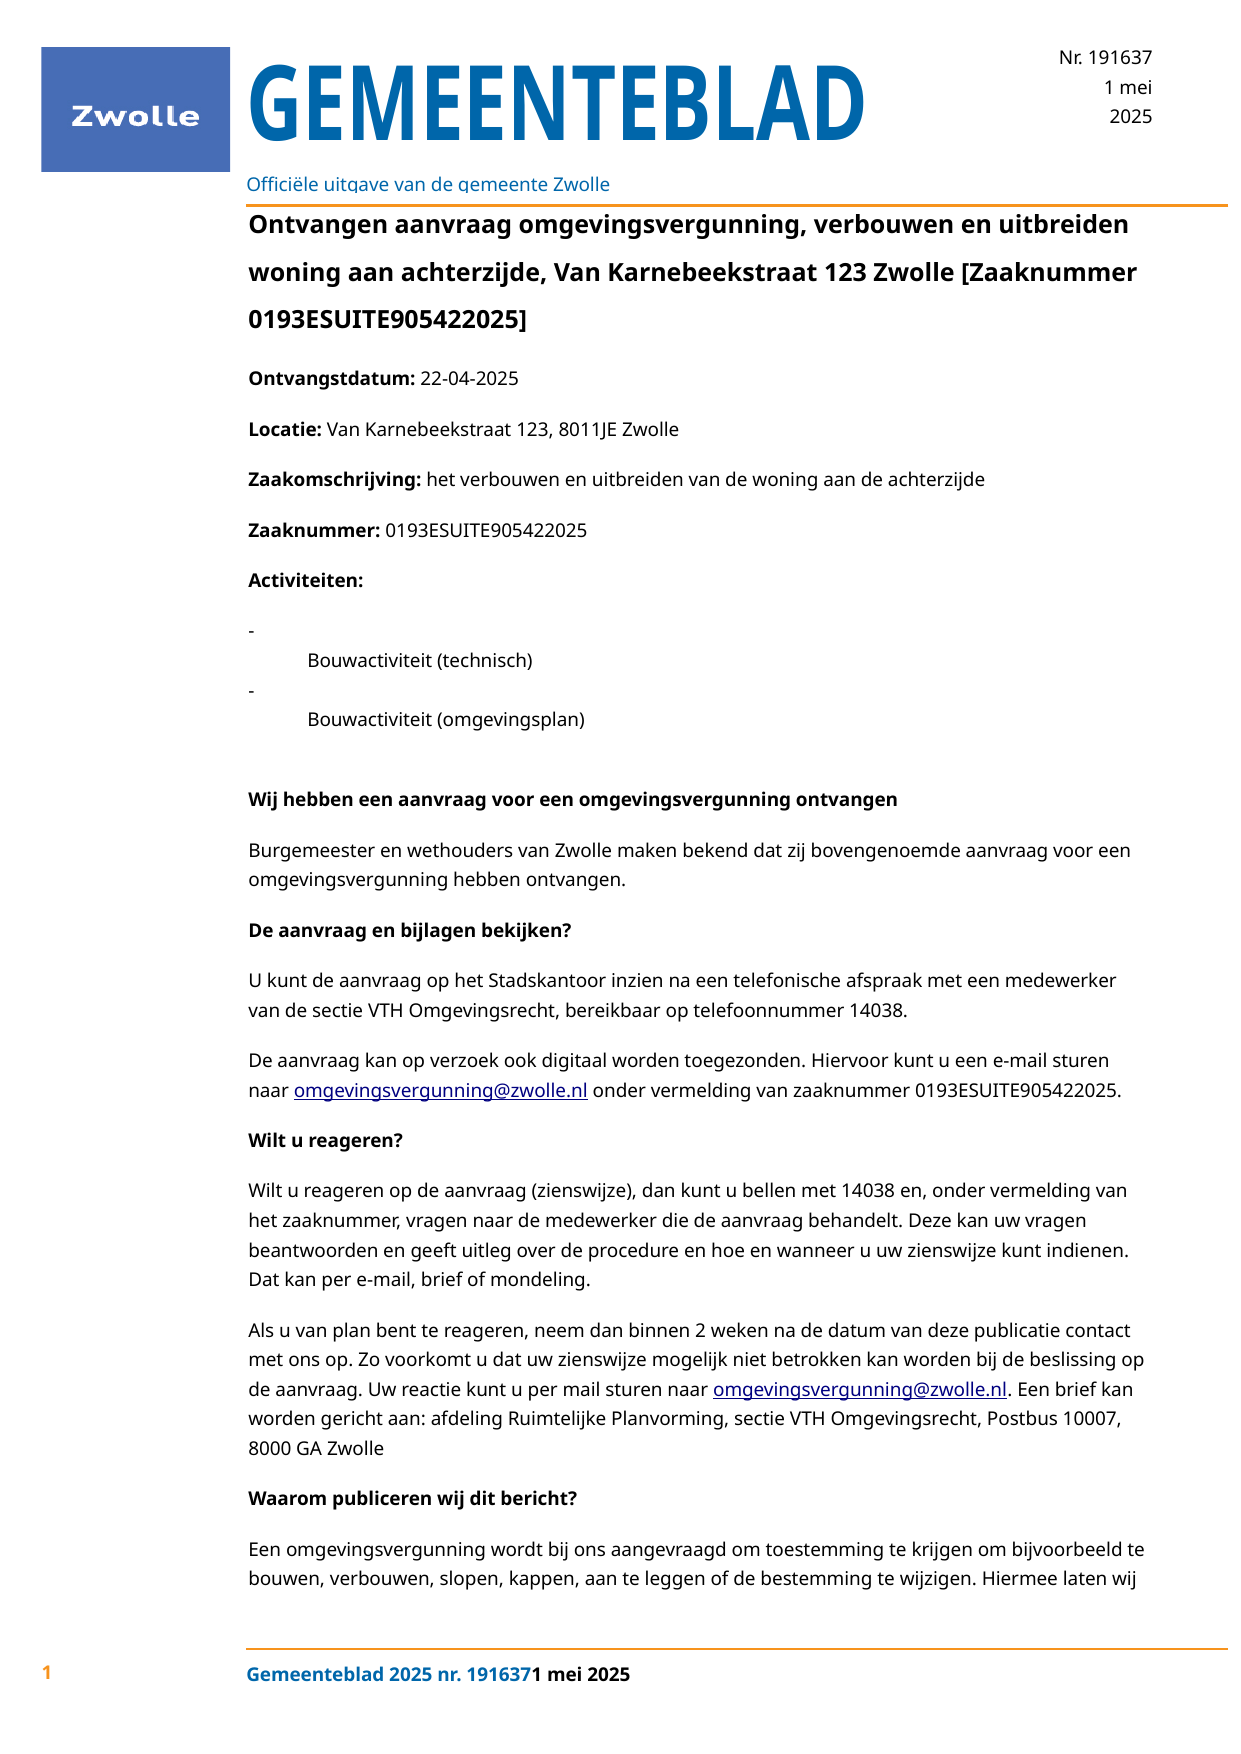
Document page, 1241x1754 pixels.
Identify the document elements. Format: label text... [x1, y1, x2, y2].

text Wilt u reageren op de aanvraag (zienswijze), dan kunt u bellen met 14038 en, onder vermelding van het zaaknummer, vragen naar de medewerker die de aanvraag behandelt. Deze kan uw vragen beantwoorden en geeft uitleg over de procedure en hoe en wanneer u uw zienswijze kunt indienen. Dat kan per e-mail, brief of mondeling. [248, 1178, 1152, 1292]
text Activiteiten: [248, 567, 1152, 593]
list Bouwactiviteit (omgevingsplan) [248, 706, 1152, 732]
text Ontvangstdatum: 22-04-2025 [248, 366, 1152, 391]
text Ontvangen aanvraag omgevingsvergunning, verbouwen en uitbreiden woning aan achterzijde, Van Karnebeekstraat 123 Zwolle [Zaaknummer 0193ESUITE905422025] [248, 207, 1152, 336]
text Zaaknummer: 0193ESUITE905422025 [248, 517, 1152, 542]
text Wij hebben een aanvraag voor een omgevingsvergunning ontvangen [248, 786, 1152, 812]
text Als u van plan bent te reageren, neem dan binnen 2 weken na de datum van deze publicatie contact met ons op. Zo voorkomt u dat uw zienswijze mogelijk niet betrokken kan worden bij de beslissing op de aanvraag. Uw reactie kunt u per mail sturen naar omgevingsvergunning@zwolle.nl. Een brief kan worden gericht aan: afdeling Ruimtelijke Planvorming, sectie VTH Omgevingsrecht, Postbus 10007, 8000 GA Zwolle [248, 1317, 1152, 1461]
text Een omgevingsvergunning wordt bij ons aangevraagd om toestemming te krijgen om bijvoorbeeld te bouwen, verbouwen, slopen, kappen, aan te leggen of de bestemming te wijzigen. Hiermee laten wij [248, 1536, 1152, 1591]
text Wilt u reageren? [248, 1127, 1152, 1153]
list Bouwactiviteit (technisch) [248, 647, 1152, 673]
text U kunt de aanvraag op het Stadskantoor inzien na een telefonische afspraak met een medewerker van de sectie VTH Omgevingsrecht, bereikbaar op telefoonnummer 14038. [248, 967, 1152, 1022]
text De aanvraag en bijlagen bekijken? [248, 917, 1152, 942]
text Burgemeester en wethouders van Zwolle maken bekend dat zij bovengenoemde aanvraag voor een omgevingsvergunning hebben ontvangen. [248, 837, 1152, 892]
text Zaakomschrijving: het verbouwen en uitbreiden van de woning aan de achterzijde [248, 466, 1152, 492]
text De aanvraag kan op verzoek ook digitaal worden toegezonden. Hiervoor kunt u een e-mail sturen naar omgevingsvergunning@zwolle.nl onder vermelding van zaaknummer 0193ESUITE905422025. [248, 1047, 1152, 1102]
text Waarom publiceren wij dit bericht? [248, 1486, 1152, 1511]
text Locatie: Van Karnebeekstraat 123, 8011JE Zwolle [248, 416, 1152, 442]
picture [41, 47, 231, 172]
